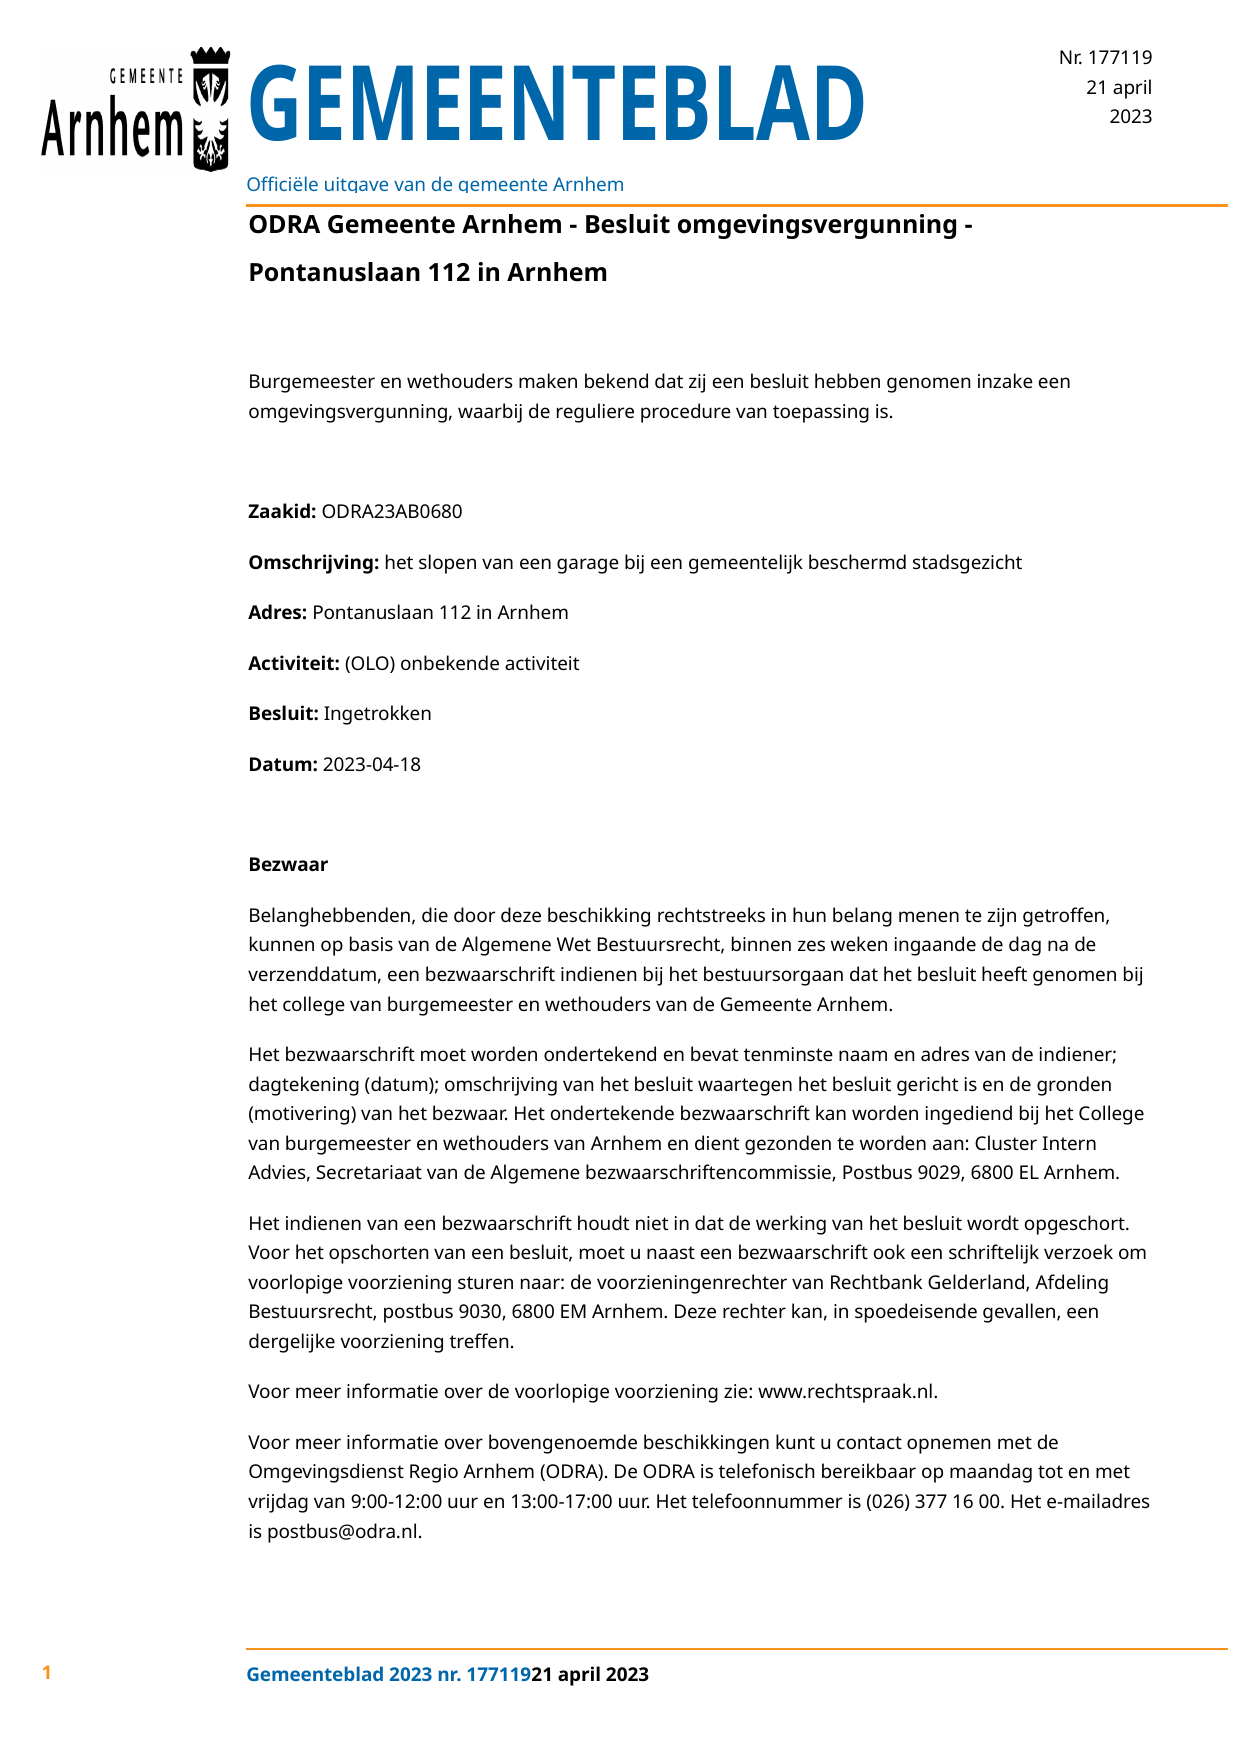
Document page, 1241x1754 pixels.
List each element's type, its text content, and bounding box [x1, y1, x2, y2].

text Zaakid: ODRA23AB0680 [248, 499, 1152, 524]
picture [41, 47, 231, 172]
text Besluit: Ingetrokken [248, 700, 1152, 726]
text Burgemeester en wethouders maken bekend dat zij een besluit hebben genomen inzake een omgevingsvergunning, waarbij de reguliere procedure van toepassing is. [248, 368, 1152, 424]
text Activiteit: (OLO) onbekende activiteit [248, 650, 1152, 676]
text Belanghebbenden, die door deze beschikking rechtstreeks in hun belang menen te zijn getroffen, kunnen op basis van de Algemene Wet Bestuursrecht, binnen zes weken ingaande de dag na de verzenddatum, een bezwaarschrift indienen bij het bestuursorgaan dat het besluit heeft genomen bij het college van burgemeester en wethouders van de Gemeente Arnhem. [248, 902, 1152, 1017]
text Voor meer informatie over de voorlopige voorziening zie: www.rechtspraak.nl. [248, 1379, 1152, 1404]
text Het indienen van een bezwaarschrift houdt niet in dat de werking van het besluit wordt opgeschort. Voor het opschorten van een besluit, moet u naast een bezwaarschrift ook een schriftelijk verzoek om voorlopige voorziening sturen naar: de voorzieningenrechter van Rechtbank Gelderland, Afdeling Bestuursrecht, postbus 9030, 6800 EM Arnhem. Deze rechter kan, in spoedeisende gevallen, een dergelijke voorziening treffen. [248, 1210, 1152, 1354]
text Adres: Pontanuslaan 112 in Arnhem [248, 599, 1152, 625]
text Datum: 2023-04-18 [248, 751, 1152, 777]
text Omschrijving: het slopen van een garage bij een gemeentelijk beschermd stadsgezicht [248, 549, 1152, 575]
text Het bezwaarschrift moet worden ondertekend en bevat tenminste naam en adres van de indiener; dagtekening (datum); omschrijving van het besluit waartegen het besluit gericht is en de gronden (motivering) van het bezwaar. Het ondertekende bezwaarschrift kan worden ingediend bij het College van burgemeester en wethouders van Arnhem en dient gezonden te worden aan: Cluster Intern Advies, Secretariaat van de Algemene bezwaarschriftencommissie, Postbus 9029, 6800 EL Arnhem. [248, 1041, 1152, 1185]
text Voor meer informatie over bovengenoemde beschikkingen kunt u contact opnemen met de Omgevingsdienst Regio Arnhem (ODRA). De ODRA is telefonisch bereikbaar op maandag tot en met vrijdag van 9:00-12:00 uur en 13:00-17:00 uur. Het telefoonnummer is (026) 377 16 00. Het e-mailadres is postbus@odra.nl. [248, 1429, 1152, 1544]
text Bezwaar [248, 852, 1152, 877]
text ODRA Gemeente Arnhem - Besluit omgevingsvergunning - Pontanuslaan 112 in Arnhem [248, 207, 1152, 288]
